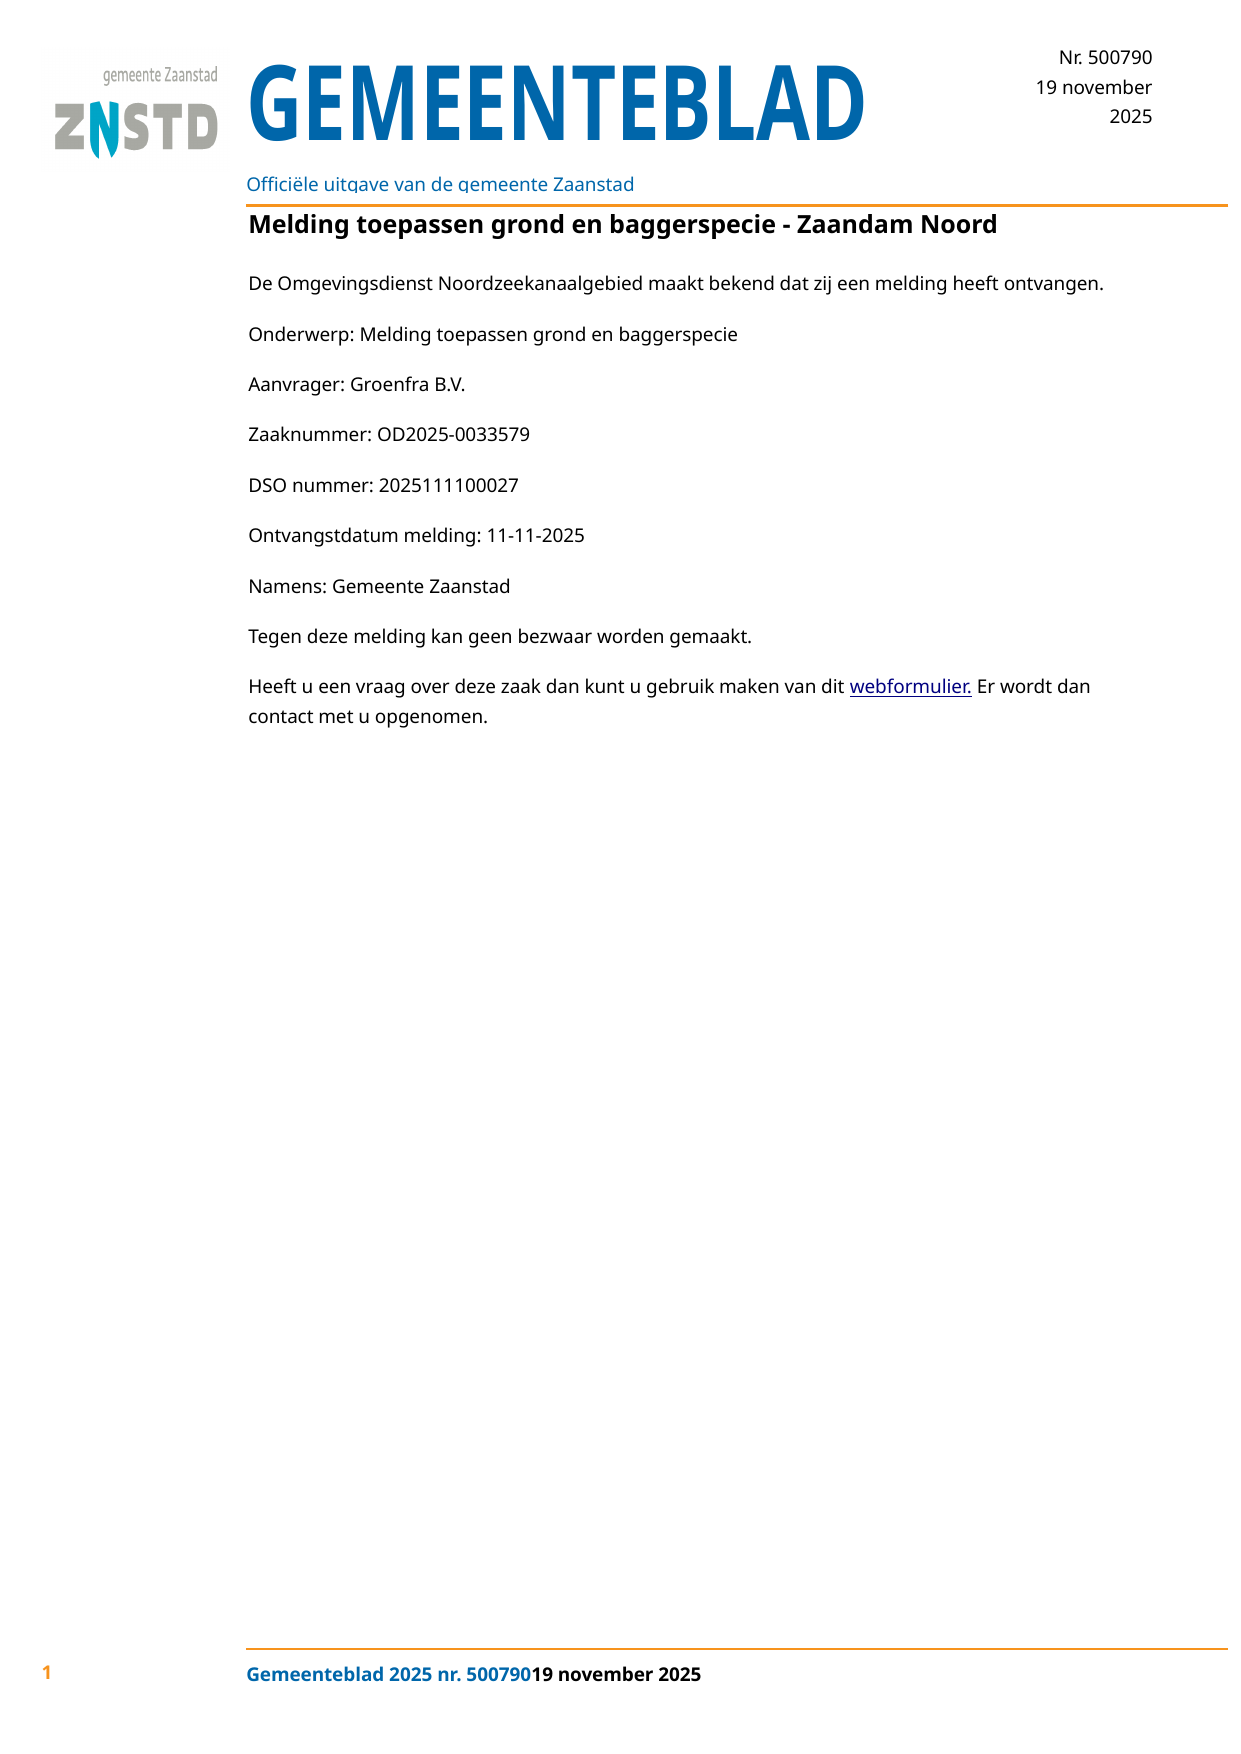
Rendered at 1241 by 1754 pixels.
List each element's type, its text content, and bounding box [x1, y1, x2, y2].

text DSO nummer: 2025111100027 [248, 472, 1152, 498]
text Heeft u een vraag over deze zaak dan kunt u gebruik maken van dit webformulier. Er wordt dan contact met u opgenomen. [248, 674, 1152, 729]
picture [41, 47, 231, 172]
text Ontvangstdatum melding: 11-11-2025 [248, 522, 1152, 548]
text De Omgevingsdienst Noordzeekanaalgebied maakt bekend dat zij een melding heeft ontvangen. [248, 270, 1152, 296]
text Aanvrager: Groenfra B.V. [248, 371, 1152, 397]
text Melding toepassen grond en baggerspecie - Zaandam Noord [248, 207, 1152, 241]
text Namens: Gemeente Zaanstad [248, 573, 1152, 598]
text Onderwerp: Melding toepassen grond en baggerspecie [248, 321, 1152, 346]
text Tegen deze melding kan geen bezwaar worden gemaakt. [248, 623, 1152, 649]
text Zaaknummer: OD2025-0033579 [248, 422, 1152, 447]
